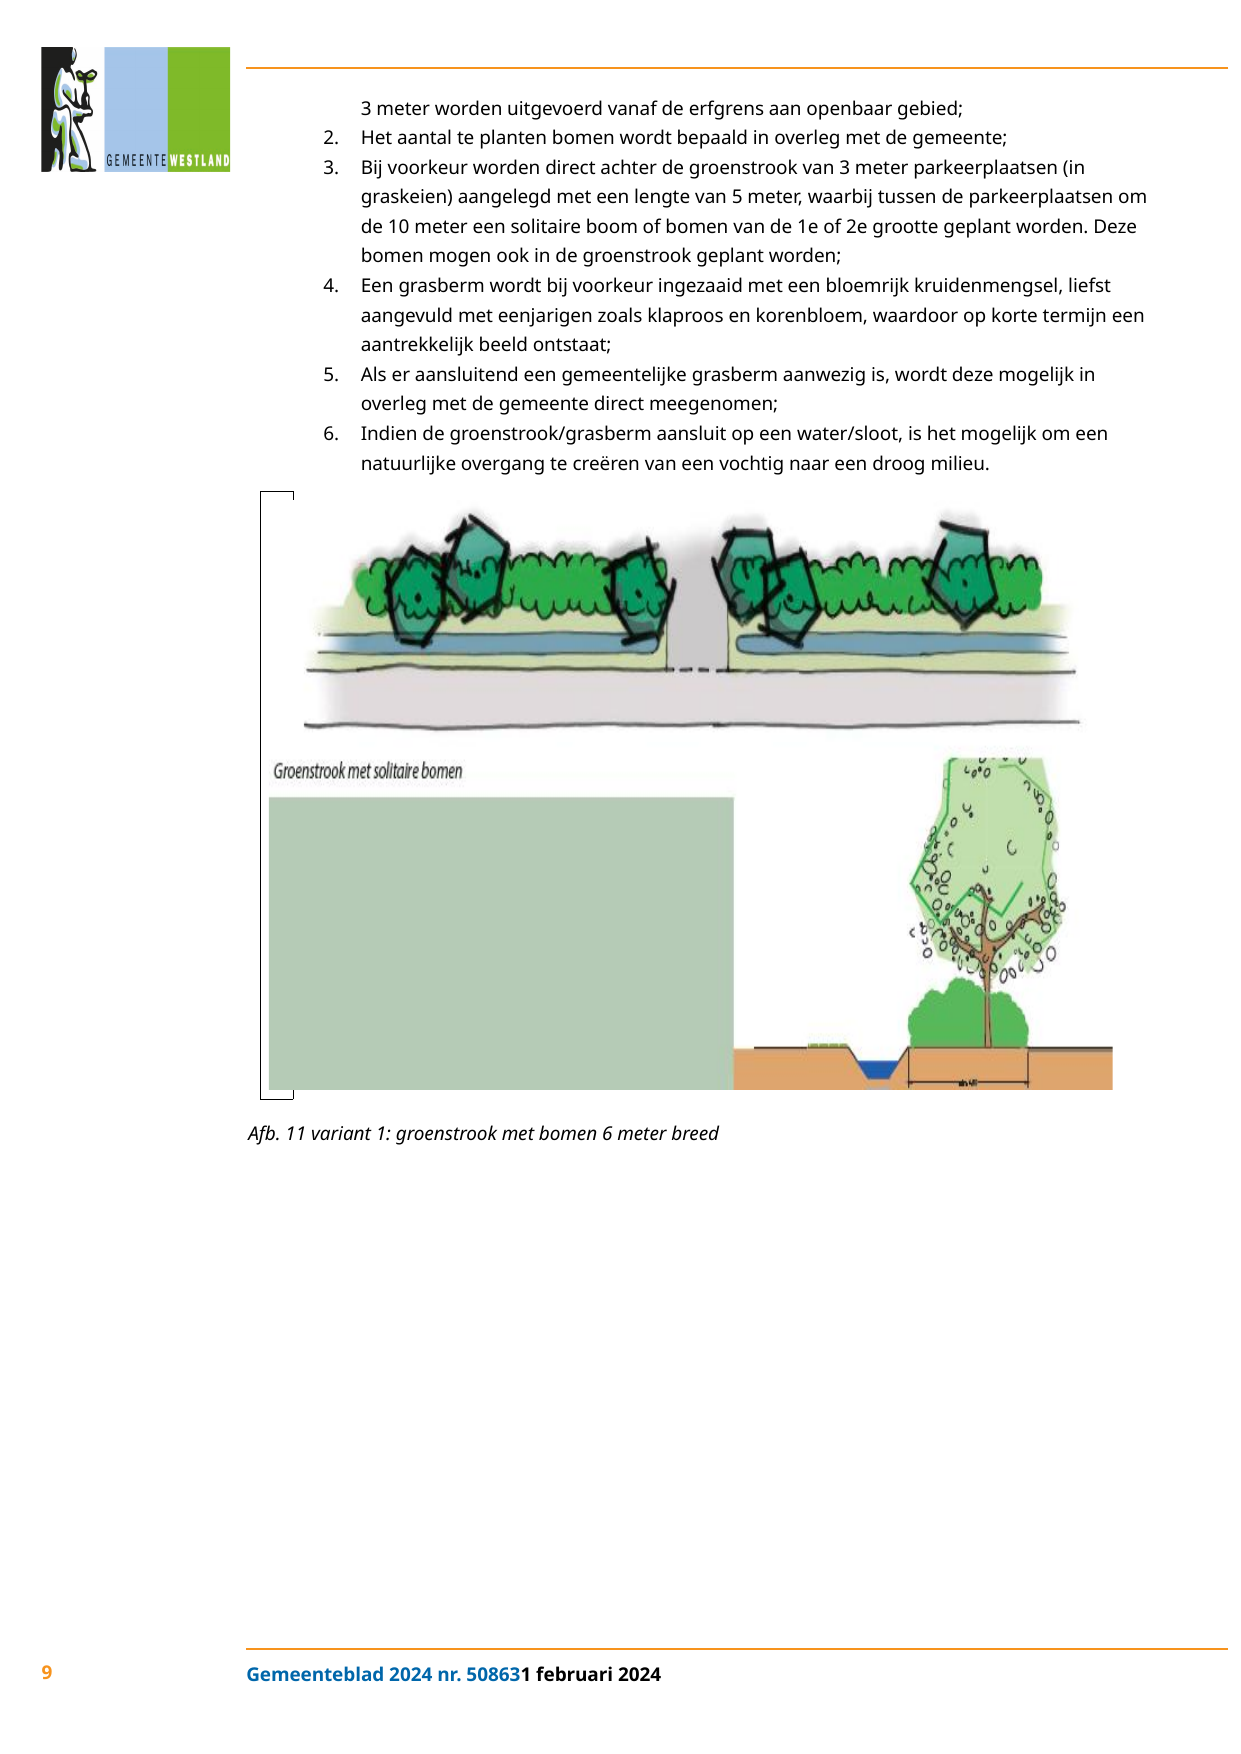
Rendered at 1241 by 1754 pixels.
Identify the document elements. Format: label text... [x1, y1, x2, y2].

list Indien de groenstrook/grasberm aansluit op een water/sloot, is het mogelijk om een natuurlijke overgang te creëren van een vochtig naar een droog milieu. [323, 420, 1152, 476]
list Het aantal te planten bomen wordt bepaald in overleg met de gemeente; [323, 124, 1152, 150]
list Bij voorkeur worden direct achter de groenstrook van 3 meter parkeerplaatsen (in graskeien) aangelegd met een lengte van 5 meter, waarbij tussen de parkeerplaatsen om de 10 meter een solitaire boom of bomen van de 1e of 2e grootte geplant worden. Deze bomen mogen ook in de groenstrook geplant worden; [323, 154, 1152, 268]
list 3 meter worden uitgevoerd vanaf de erfgrens aan openbaar gebied; [323, 95, 1152, 121]
picture [41, 47, 231, 172]
picture [268, 500, 1113, 1090]
list Als er aansluitend een gemeentelijke grasberm aanwezig is, wordt deze mogelijk in overleg met de gemeente direct meegenomen; [323, 361, 1152, 416]
list Een grasberm wordt bij voorkeur ingezaaid met een bloemrijk kruidenmengsel, liefst aangevuld met eenjarigen zoals klaproos en korenbloem, waardoor op korte termijn een aantrekkelijk beeld ontstaat; [323, 272, 1152, 357]
text Afb. 11 variant 1: groenstrook met bomen 6 meter breed [248, 1120, 1152, 1146]
